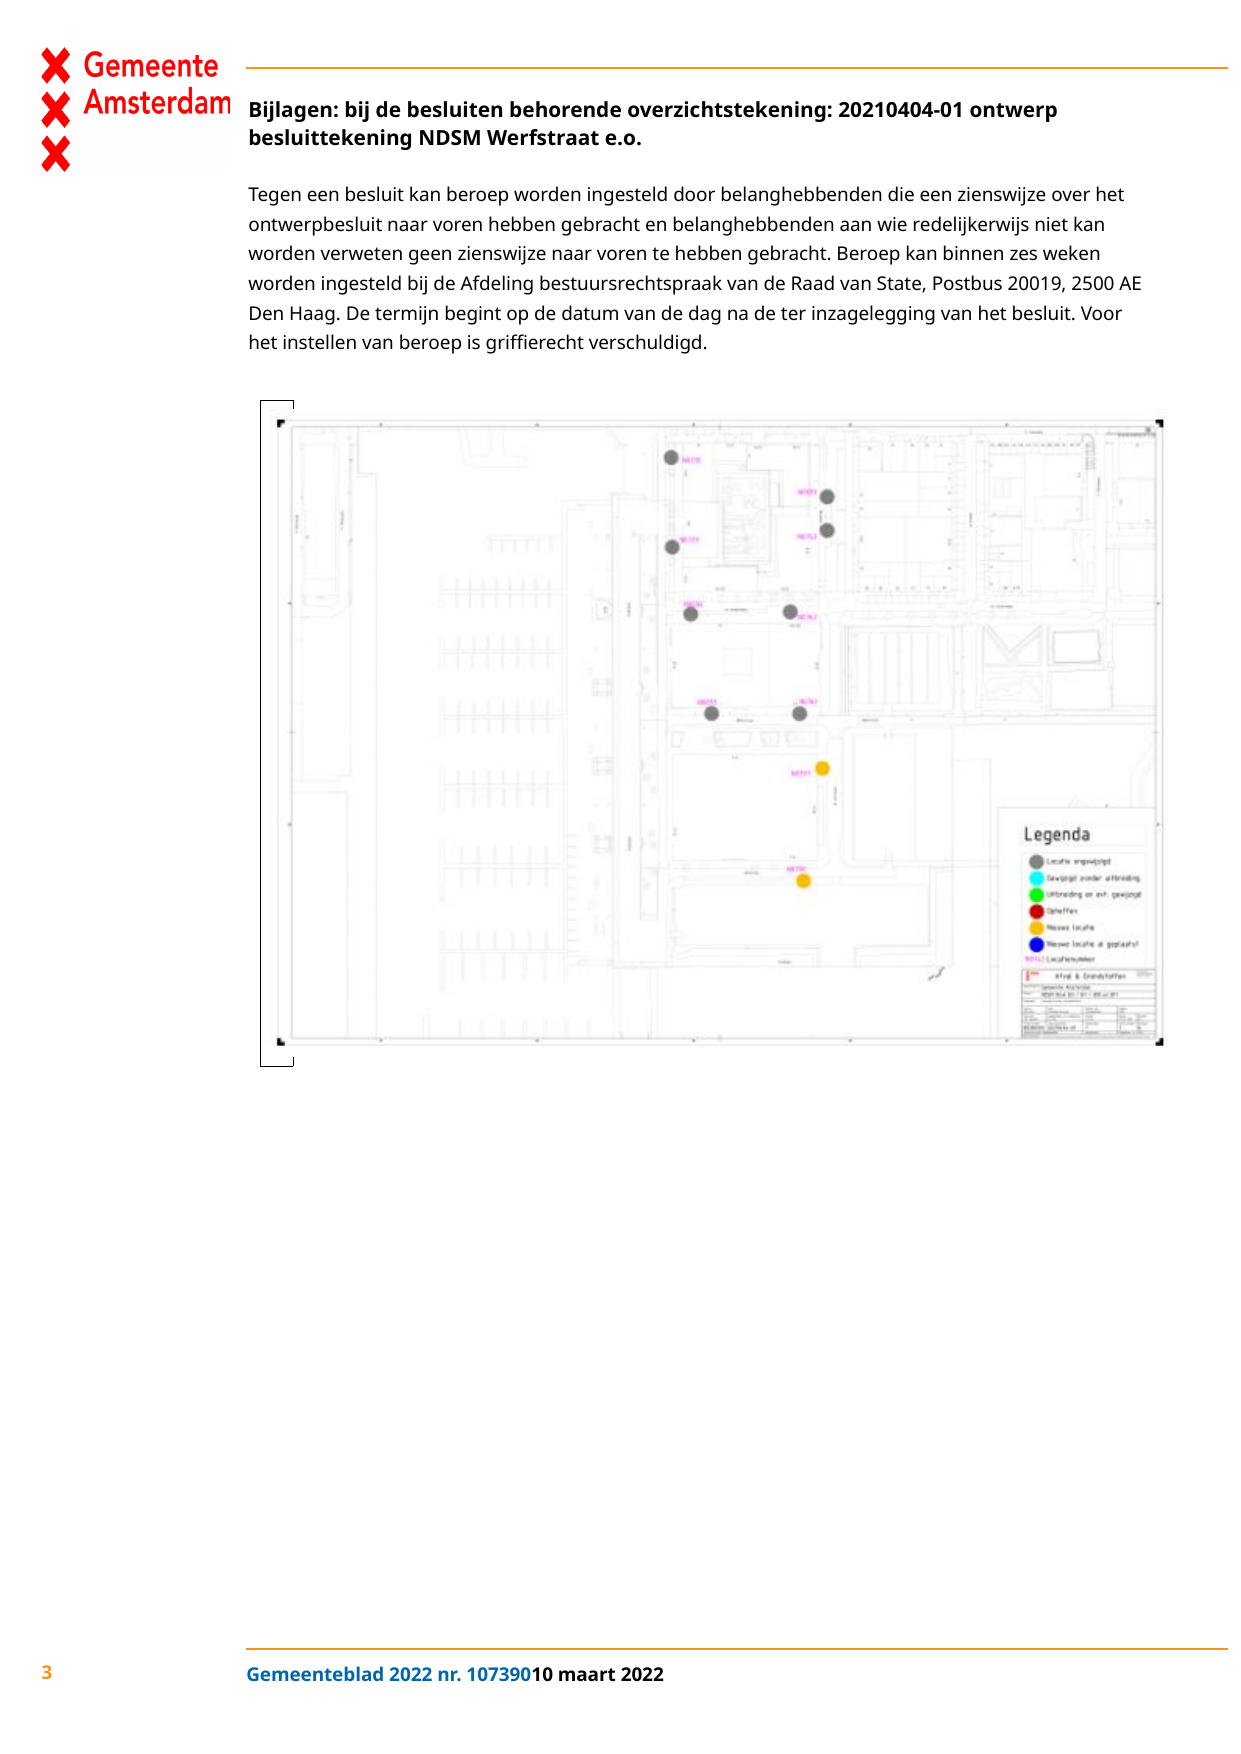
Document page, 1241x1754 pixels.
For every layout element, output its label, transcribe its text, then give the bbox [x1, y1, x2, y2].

text Bijlagen: bij de besluiten behorende overzichtstekening: 20210404-01 ontwerp besluittekening NDSM Werfstraat e.o. [248, 95, 1152, 152]
picture [41, 47, 231, 172]
text Tegen een besluit kan beroep worden ingesteld door belanghebbenden die een zienswijze over het ontwerpbesluit naar voren hebben gebracht en belanghebbenden aan wie redelijkerwijs niet kan worden verweten geen zienswijze naar voren te hebben gebracht. Beroep kan binnen zes weken worden ingesteld bij de Afdeling bestuursrechtspraak van de Raad van State, Postbus 20019, 2500 AE Den Haag. De termijn begint op de datum van de dag na de ter inzagelegging van het besluit. Voor het instellen van beroep is griffierecht verschuldigd. [248, 181, 1152, 355]
picture [268, 409, 1173, 1057]
